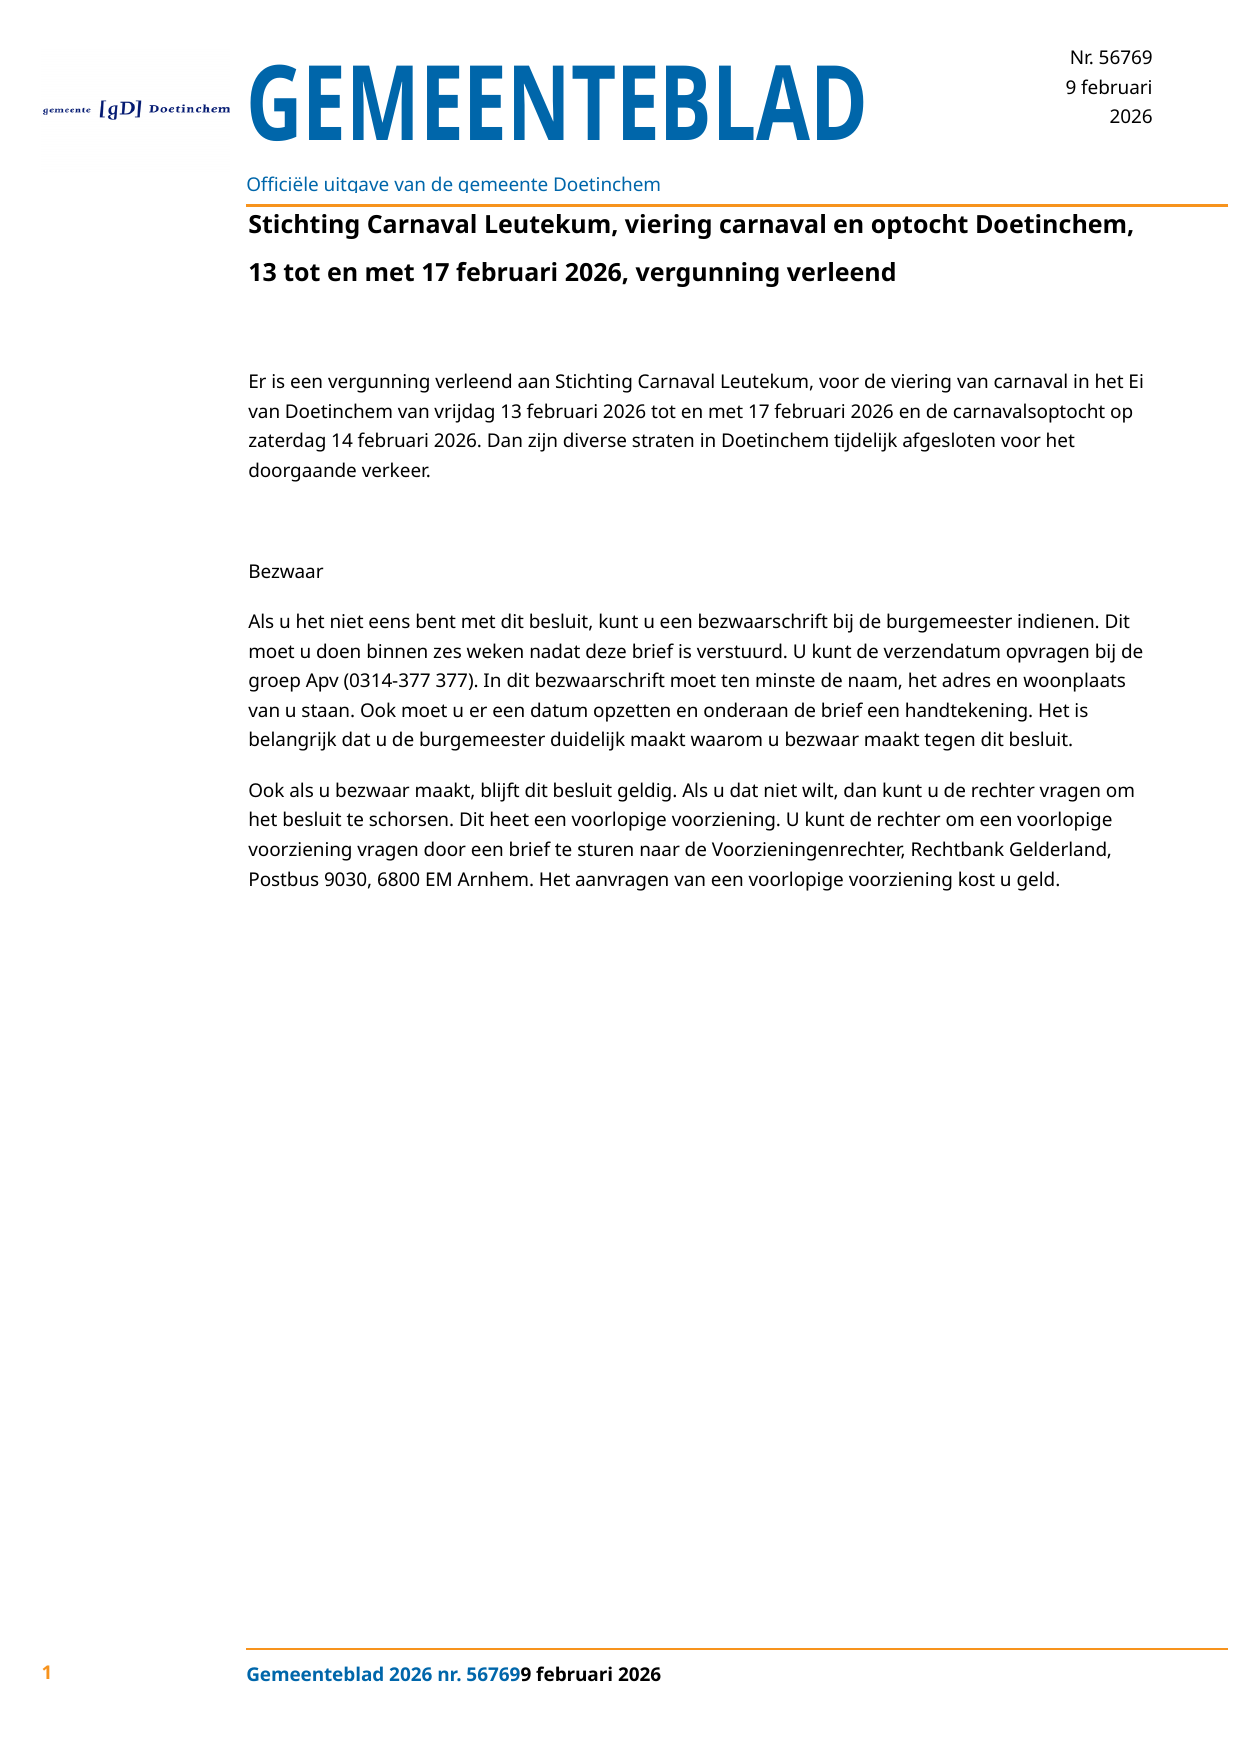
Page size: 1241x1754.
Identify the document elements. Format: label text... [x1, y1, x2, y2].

text Bezwaar [248, 558, 1152, 584]
text Er is een vergunning verleend aan Stichting Carnaval Leutekum, voor de viering van carnaval in het Ei van Doetinchem van vrijdag 13 februari 2026 tot en met 17 februari 2026 en de carnavalsoptocht op zaterdag 14 februari 2026. Dan zijn diverse straten in Doetinchem tijdelijk afgesloten voor het doorgaande verkeer. [248, 368, 1152, 483]
text Ook als u bezwaar maakt, blijft dit besluit geldig. Als u dat niet wilt, dan kunt u de rechter vragen om het besluit te schorsen. Dit heet een voorlopige voorziening. U kunt de rechter om een voorlopige voorziening vragen door een brief te sturen naar de Voorzieningenrechter, Rechtbank Gelderland, Postbus 9030, 6800 EM Arnhem. Het aanvragen van een voorlopige voorziening kost u geld. [248, 777, 1152, 892]
text Stichting Carnaval Leutekum, viering carnaval en optocht Doetinchem, 13 tot en met 17 februari 2026, vergunning verleend [248, 207, 1152, 288]
picture [41, 47, 231, 172]
text Als u het niet eens bent met dit besluit, kunt u een bezwaarschrift bij de burgemeester indienen. Dit moet u doen binnen zes weken nadat deze brief is verstuurd. U kunt de verzendatum opvragen bij de groep Apv (0314-377 377). In dit bezwaarschrift moet ten minste de naam, het adres en woonplaats van u staan. Ook moet u er een datum opzetten en onderaan de brief een handtekening. Het is belangrijk dat u de burgemeester duidelijk maakt waarom u bezwaar maakt tegen dit besluit. [248, 608, 1152, 752]
